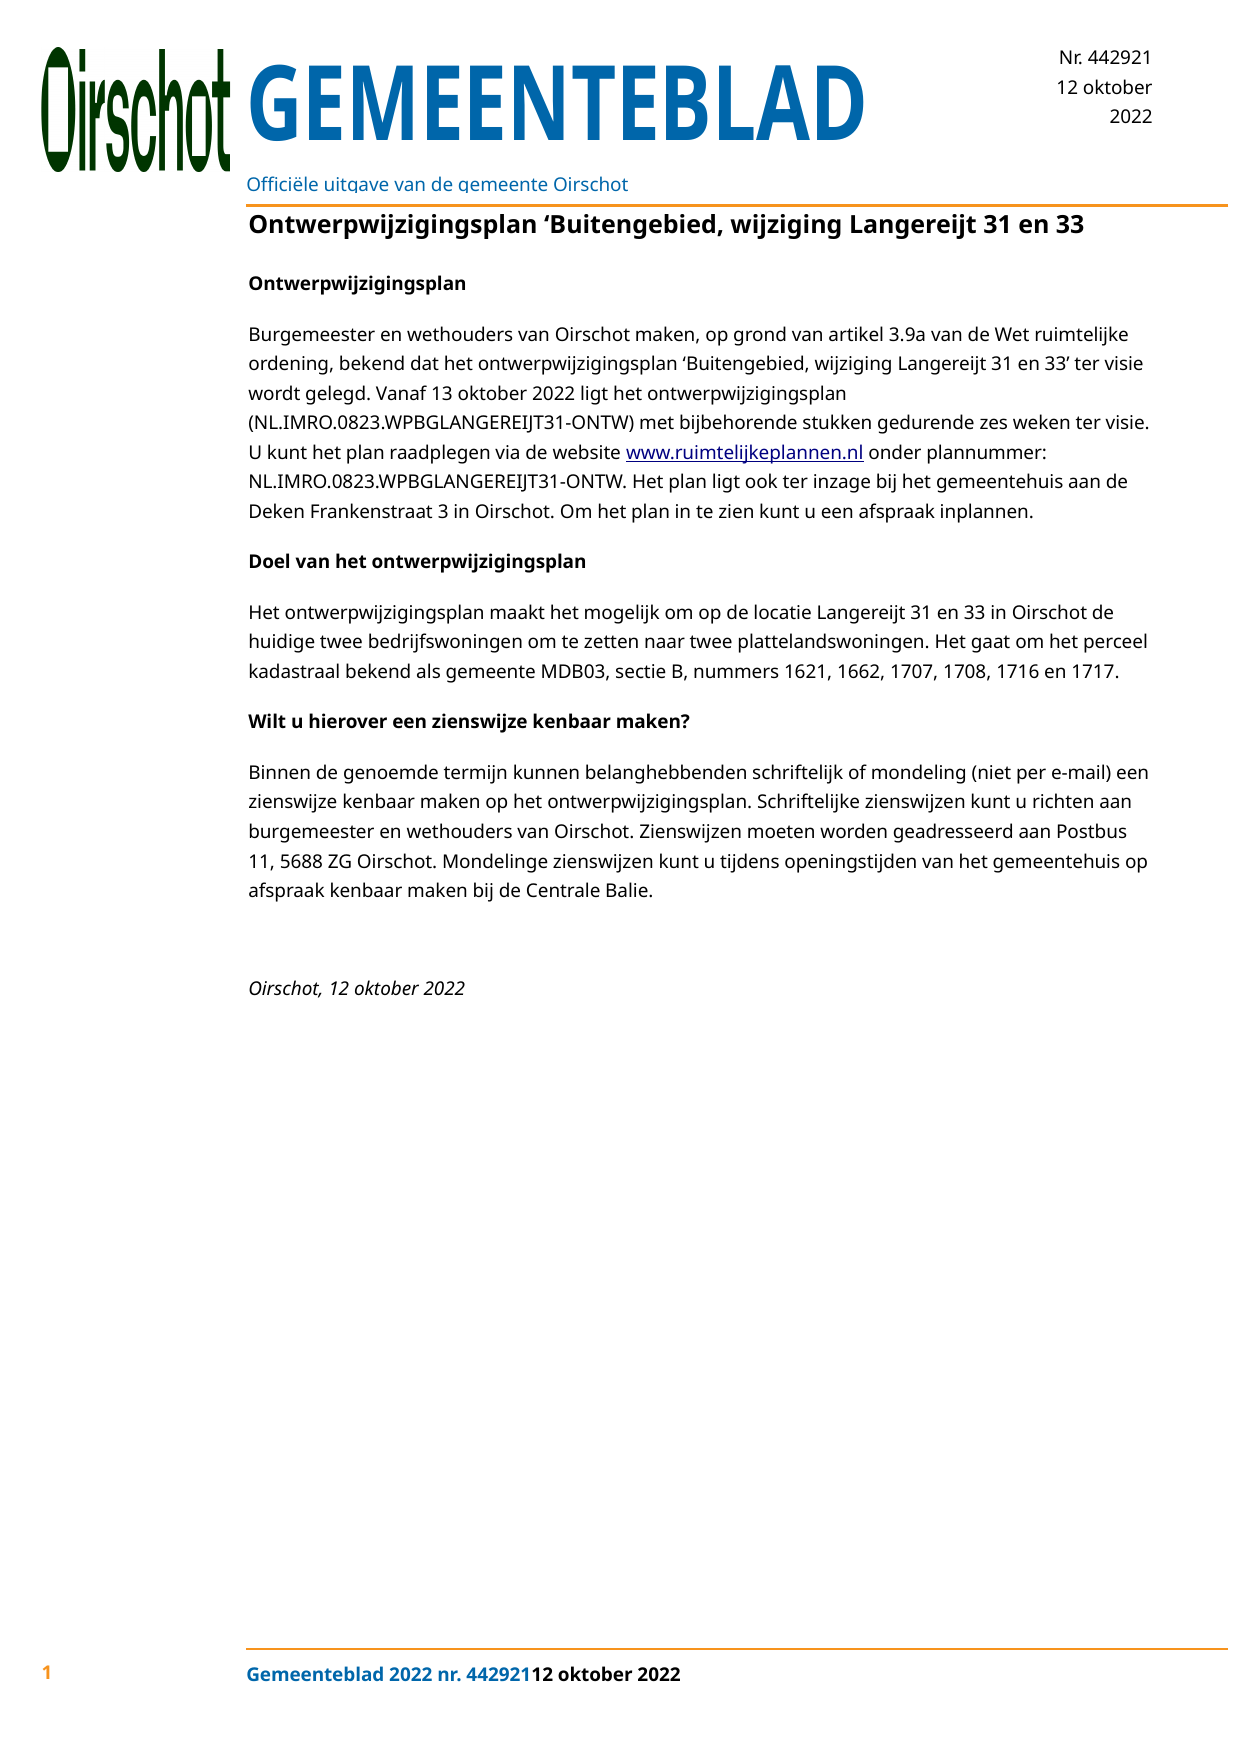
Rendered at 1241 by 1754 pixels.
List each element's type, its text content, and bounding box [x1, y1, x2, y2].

text Ontwerpwijzigingsplan [248, 270, 1152, 296]
text Het ontwerpwijzigingsplan maakt het mogelijk om op de locatie Langereijt 31 en 33 in Oirschot de huidige twee bedrijfswoningen om te zetten naar twee plattelandswoningen. Het gaat om het perceel kadastraal bekend als gemeente MDB03, sectie B, nummers 1621, 1662, 1707, 1708, 1716 en 1717. [248, 599, 1152, 684]
text Oirschot, 12 oktober 2022 [248, 976, 1152, 1001]
picture [41, 47, 231, 172]
text Wilt u hierover een zienswijze kenbaar maken? [248, 709, 1152, 734]
text Doel van het ontwerpwijzigingsplan [248, 549, 1152, 574]
text Burgemeester en wethouders van Oirschot maken, op grond van artikel 3.9a van de Wet ruimtelijke ordening, bekend dat het ontwerpwijzigingsplan ‘Buitengebied, wijziging Langereijt 31 en 33’ ter visie wordt gelegd. Vanaf 13 oktober 2022 ligt het ontwerpwijzigingsplan (NL.IMRO.0823.WPBGLANGEREIJT31-ONTW) met bijbehorende stukken gedurende zes weken ter visie. U kunt het plan raadplegen via de website www.ruimtelijkeplannen.nl onder plannummer: NL.IMRO.0823.WPBGLANGEREIJT31-ONTW. Het plan ligt ook ter inzage bij het gemeentehuis aan de Deken Frankenstraat 3 in Oirschot. Om het plan in te zien kunt u een afspraak inplannen. [248, 321, 1152, 524]
text Ontwerpwijzigingsplan ‘Buitengebied, wijziging Langereijt 31 en 33 [248, 207, 1152, 241]
text Binnen de genoemde termijn kunnen belanghebbenden schriftelijk of mondeling (niet per e-mail) een zienswijze kenbaar maken op het ontwerpwijzigingsplan. Schriftelijke zienswijzen kunt u richten aan burgemeester en wethouders van Oirschot. Zienswijzen moeten worden geadresseerd aan Postbus 11, 5688 ZG Oirschot. Mondelinge zienswijzen kunt u tijdens openingstijden van het gemeentehuis op afspraak kenbaar maken bij de Centrale Balie. [248, 759, 1152, 903]
